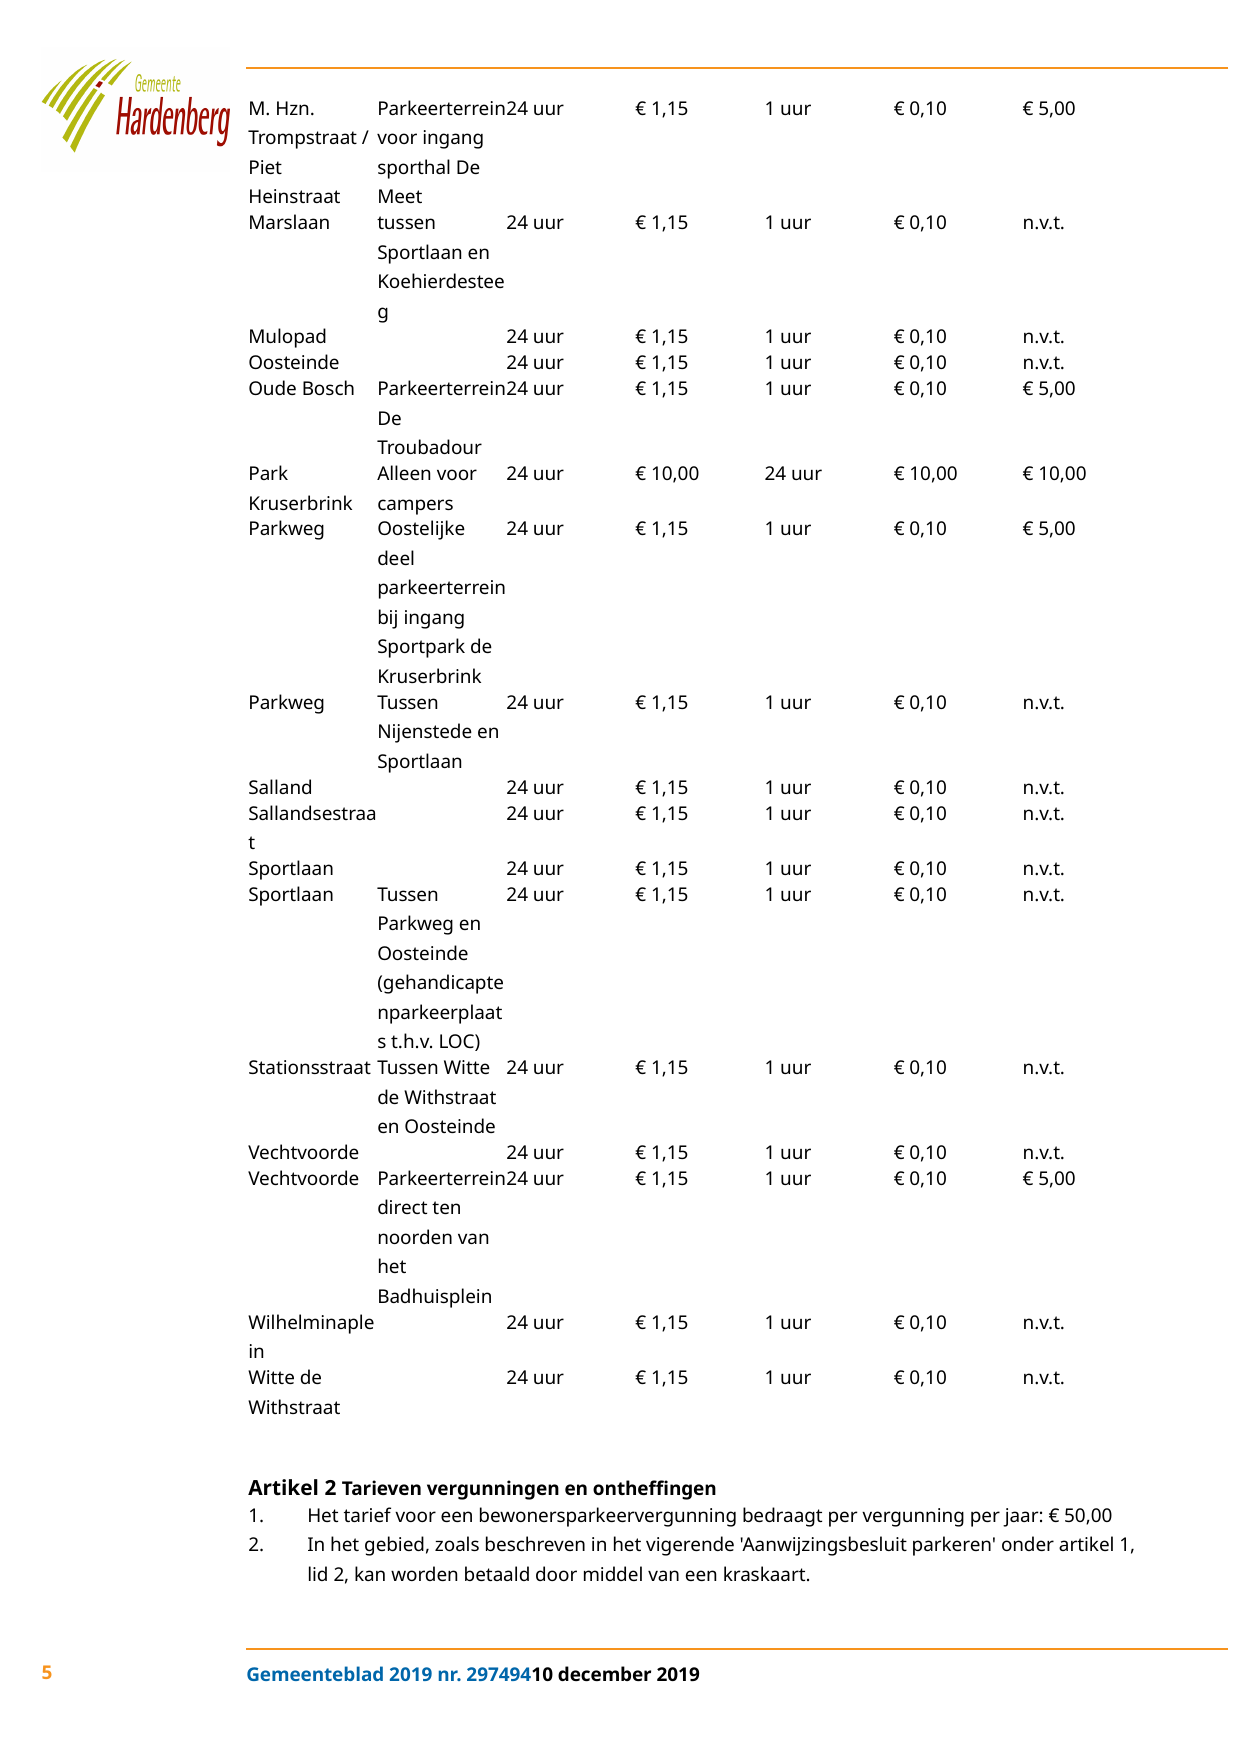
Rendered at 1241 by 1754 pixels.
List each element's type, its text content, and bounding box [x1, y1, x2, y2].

table_cell 24 uur [506, 1364, 635, 1420]
table_cell € 1,15 [635, 800, 764, 855]
table_cell Park Kruserbrink [248, 460, 377, 515]
table_cell [377, 1139, 506, 1165]
table_cell € 0,10 [894, 1165, 1022, 1309]
table_cell M. Hzn. Trompstraat /Piet Heinstraat [248, 95, 377, 209]
table_cell € 0,10 [894, 515, 1022, 689]
table_cell € 0,10 [894, 350, 1022, 375]
table_cell € 1,15 [635, 375, 764, 460]
table_cell € 1,15 [635, 1054, 764, 1139]
table_cell € 1,15 [635, 881, 764, 1054]
table_cell 24 uur [764, 460, 893, 515]
table_cell Oude Bosch [248, 375, 377, 460]
table_cell € 0,10 [894, 1364, 1022, 1420]
table_cell € 1,15 [635, 350, 764, 375]
table_cell 1 uur [764, 1309, 893, 1364]
table_cell 1 uur [764, 800, 893, 855]
table_cell 1 uur [764, 95, 893, 209]
table_cell € 10,00 [894, 460, 1022, 515]
table_cell Salland [248, 774, 377, 800]
table_cell 24 uur [506, 855, 635, 881]
table_cell tussen Sportlaan en Koehierdesteeg [377, 209, 506, 324]
table_cell € 0,10 [894, 324, 1022, 349]
table_cell € 1,15 [635, 1139, 764, 1165]
table_cell € 5,00 [1023, 375, 1152, 460]
table_cell 24 uur [506, 881, 635, 1054]
table_cell n.v.t. [1023, 1054, 1152, 1139]
table_cell € 10,00 [1023, 460, 1152, 515]
table_cell € 0,10 [894, 689, 1022, 774]
table_cell 1 uur [764, 689, 893, 774]
table_cell € 0,10 [894, 1139, 1022, 1165]
table_cell [377, 855, 506, 881]
table_cell 24 uur [506, 324, 635, 349]
table_cell 24 uur [506, 1309, 635, 1364]
table_cell € 5,00 [1023, 1165, 1152, 1309]
table_cell Oostelijke deel parkeerterrein bij ingang Sportpark de Kruserbrink [377, 515, 506, 689]
table_cell Alleen voor campers [377, 460, 506, 515]
table_cell € 1,15 [635, 209, 764, 324]
table_cell Oosteinde [248, 350, 377, 375]
table_cell € 0,10 [894, 375, 1022, 460]
table_cell [377, 800, 506, 855]
list In het gebied, zoals beschreven in het vigerende 'Aanwijzingsbesluit parkeren' onder artikel 1, lid 2, kan worden betaald door middel van een kraskaart. [248, 1531, 1152, 1587]
table_cell 24 uur [506, 209, 635, 324]
table_cell 1 uur [764, 881, 893, 1054]
list Het tarief voor een bewonersparkeervergunning bedraagt per vergunning per jaar: € 50,00 [248, 1502, 1152, 1527]
table_cell n.v.t. [1023, 800, 1152, 855]
table_cell n.v.t. [1023, 1309, 1152, 1364]
table_cell 1 uur [764, 855, 893, 881]
picture [41, 47, 231, 172]
table_cell € 0,10 [894, 800, 1022, 855]
table_cell € 1,15 [635, 1165, 764, 1309]
table_cell € 5,00 [1023, 515, 1152, 689]
table_cell Mulopad [248, 324, 377, 349]
table_cell 1 uur [764, 350, 893, 375]
table_cell 24 uur [506, 800, 635, 855]
table_cell 24 uur [506, 375, 635, 460]
table_cell n.v.t. [1023, 855, 1152, 881]
text Artikel 2 Tarieven vergunningen en ontheffingen [248, 1473, 1152, 1502]
table_cell € 1,15 [635, 689, 764, 774]
table_cell Parkeerterrein direct ten noorden van het Badhuisplein [377, 1165, 506, 1309]
table_cell 24 uur [506, 350, 635, 375]
table_cell Stationsstraat [248, 1054, 377, 1139]
table_cell n.v.t. [1023, 1364, 1152, 1420]
table_cell 1 uur [764, 1165, 893, 1309]
table_cell n.v.t. [1023, 209, 1152, 324]
table_cell Vechtvoorde [248, 1139, 377, 1165]
table_cell € 0,10 [894, 1054, 1022, 1139]
table_cell € 0,10 [894, 881, 1022, 1054]
table_cell Tussen Parkweg en Oosteinde (gehandicaptenparkeerplaats t.h.v. LOC) [377, 881, 506, 1054]
table_cell Vechtvoorde [248, 1165, 377, 1309]
table_cell € 1,15 [635, 855, 764, 881]
table_cell Tussen Witte de Withstraat en Oosteinde [377, 1054, 506, 1139]
table_cell n.v.t. [1023, 881, 1152, 1054]
table_cell 24 uur [506, 460, 635, 515]
table_cell [377, 350, 506, 375]
table_cell Parkeerterrein De Troubadour [377, 375, 506, 460]
table_cell 1 uur [764, 1054, 893, 1139]
table_cell 24 uur [506, 95, 635, 209]
table_cell € 1,15 [635, 324, 764, 349]
table_cell 1 uur [764, 209, 893, 324]
table_cell € 5,00 [1023, 95, 1152, 209]
table_cell Wilhelminaplein [248, 1309, 377, 1364]
table_cell € 0,10 [894, 95, 1022, 209]
table_cell 24 uur [506, 689, 635, 774]
table_cell Parkeerterrein voor ingang sporthal De Meet [377, 95, 506, 209]
table_cell € 0,10 [894, 209, 1022, 324]
table_cell Parkweg [248, 515, 377, 689]
table_cell € 0,10 [894, 774, 1022, 800]
table_cell Sportlaan [248, 855, 377, 881]
table_cell € 10,00 [635, 460, 764, 515]
table_cell € 0,10 [894, 1309, 1022, 1364]
table_cell Sportlaan [248, 881, 377, 1054]
table_cell n.v.t. [1023, 774, 1152, 800]
table_cell € 0,10 [894, 855, 1022, 881]
table_cell n.v.t. [1023, 1139, 1152, 1165]
table_cell 1 uur [764, 1139, 893, 1165]
table_cell 24 uur [506, 515, 635, 689]
table_cell 1 uur [764, 324, 893, 349]
table_cell Tussen Nijenstede en Sportlaan [377, 689, 506, 774]
table_cell [377, 1364, 506, 1420]
table_cell 1 uur [764, 1364, 893, 1420]
table_cell € 1,15 [635, 95, 764, 209]
table_cell 1 uur [764, 375, 893, 460]
table_cell 24 uur [506, 1165, 635, 1309]
table_cell Sallandsestraat [248, 800, 377, 855]
table_cell 24 uur [506, 1139, 635, 1165]
table_cell 24 uur [506, 774, 635, 800]
table_cell n.v.t. [1023, 350, 1152, 375]
table_cell Witte de Withstraat [248, 1364, 377, 1420]
table_cell € 1,15 [635, 515, 764, 689]
table_cell 24 uur [506, 1054, 635, 1139]
table_cell 1 uur [764, 515, 893, 689]
table_cell € 1,15 [635, 774, 764, 800]
table_cell € 1,15 [635, 1364, 764, 1420]
table_cell n.v.t. [1023, 689, 1152, 774]
table_cell [377, 774, 506, 800]
table_cell € 1,15 [635, 1309, 764, 1364]
table_cell [377, 1309, 506, 1364]
table_cell n.v.t. [1023, 324, 1152, 349]
table_cell 1 uur [764, 774, 893, 800]
table_cell Parkweg [248, 689, 377, 774]
table_cell [377, 324, 506, 349]
table_cell Marslaan [248, 209, 377, 324]
